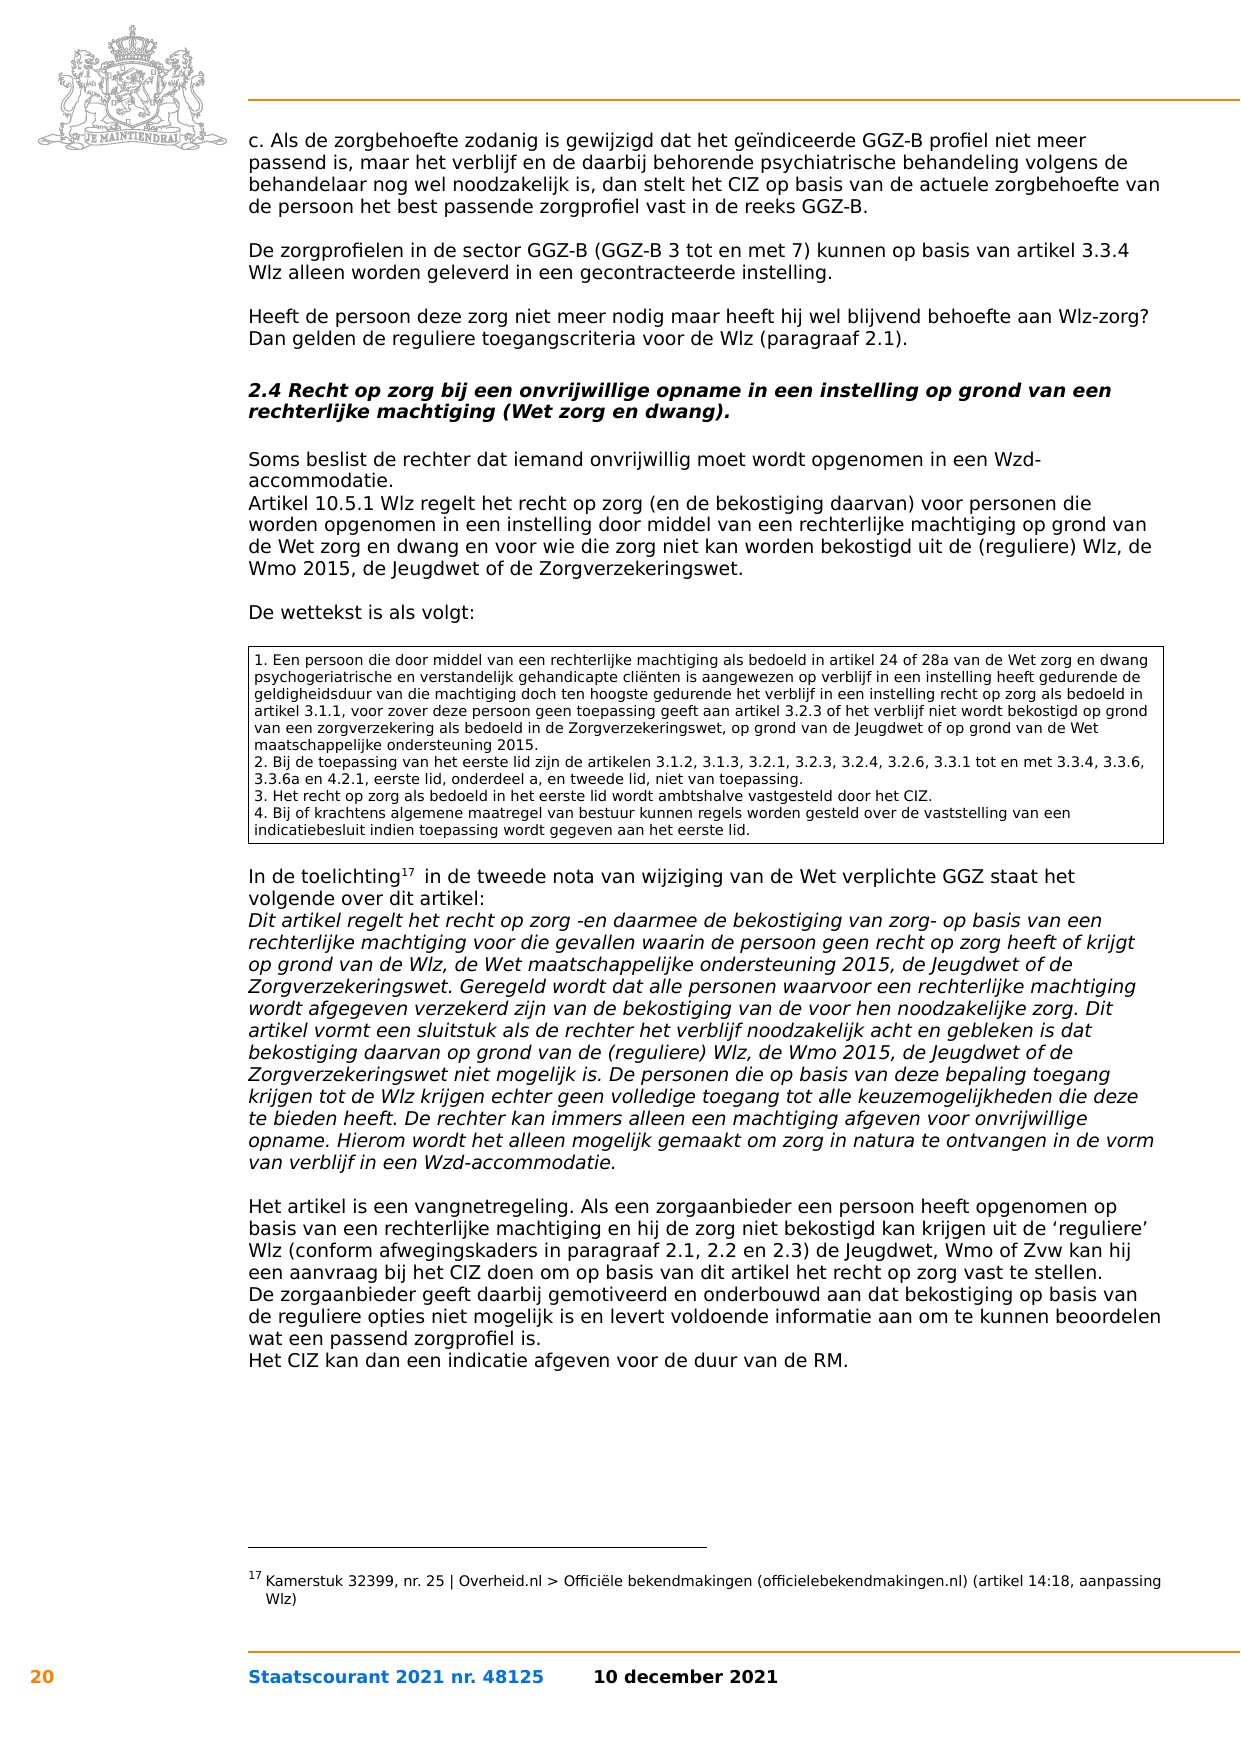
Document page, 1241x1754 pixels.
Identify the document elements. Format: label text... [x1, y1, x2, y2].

text Kamerstuk 32399, nr. 25 | Overheid.nl > Officiële bekendmakingen (officielebekendmakingen.nl) (artikel 14:18, aanpassing Wlz) [248, 1569, 1163, 1608]
text Artikel 10.5.1 Wlz regelt het recht op zorg (en de bekostiging daarvan) voor personen die worden opgenomen in een instelling door middel van een rechterlijke machtiging op grond van de Wet zorg en dwang en voor wie die zorg niet kan worden bekostigd uit de (reguliere) Wlz, de Wmo 2015, de Jeugdwet of de Zorgverzekeringswet. [248, 492, 1163, 580]
table_header 1. Een persoon die door middel van een rechterlijke machtiging als bedoeld in artikel 24 of 28a van de Wet zorg en dwang psychogeriatrische en verstandelijk gehandicapte cliënten is aangewezen op verblijf in een instelling heeft gedurende de geldigheidsduur van die machtiging doch ten hoogste gedurende het verblijf in een instelling recht op zorg als bedoeld in artikel 3.1.1, voor zover deze persoon geen toepassing geeft aan artikel 3.2.3 of het verblijf niet wordt bekostigd op grond van een zorgverzekering als bedoeld in de Zorgverzekeringswet, op grond van de Jeugdwet of op grond van de Wet maatschappelijke ondersteuning 2015. 2. Bij de toepassing van het eerste lid zijn de artikelen 3.1.2, 3.1.3, 3.2.1, 3.2.3, 3.2.4, 3.2.6, 3.3.1 tot en met 3.3.4, 3.3.6, 3.3.6a en 4.2.1, eerste lid, onderdeel a, en tweede lid, niet van toepassing. 3. Het recht op zorg als bedoeld in het eerste lid wordt ambtshalve vastgesteld door het CIZ. 4. Bij of krachtens algemene maatregel van bestuur kunnen regels worden gesteld over de vaststelling van een indicatiebesluit indien toepassing wordt gegeven aan het eerste lid. [249, 647, 1163, 843]
text De wettekst is als volgt: [248, 602, 1163, 624]
subtitle 2.4 Recht op zorg bij een onvrijwillige opname in een instelling op grond van een rechterlijke machtiging (Wet zorg en dwang). [248, 379, 1163, 423]
text De zorgprofielen in de sector GGZ-B (GGZ-B 3 tot en met 7) kunnen op basis van artikel 3.3.4 Wlz alleen worden geleverd in een gecontracteerde instelling. [248, 240, 1163, 284]
text Dit artikel regelt het recht op zorg -en daarmee de bekostiging van zorg- op basis van een rechterlijke machtiging voor die gevallen waarin de persoon geen recht op zorg heeft of krijgt op grond van de Wlz, de Wet maatschappelijke ondersteuning 2015, de Jeugdwet of de Zorgverzekeringswet. Geregeld wordt dat alle personen waarvoor een rechterlijke machtiging wordt afgegeven verzekerd zijn van de bekostiging van de voor hen noodzakelijke zorg. Dit artikel vormt een sluitstuk als de rechter het verblijf noodzakelijk acht en gebleken is dat bekostiging daarvan op grond van de (reguliere) Wlz, de Wmo 2015, de Jeugdwet of de Zorgverzekeringswet niet mogelijk is. De personen die op basis van deze bepaling toegang krijgen tot de Wlz krijgen echter geen volledige toegang tot alle keuzemogelijkheden die deze te bieden heeft. De rechter kan immers alleen een machtiging afgeven voor onvrijwillige opname. Hierom wordt het alleen mogelijk gemaakt om zorg in natura te ontvangen in de vorm van verblijf in een Wzd-accommodatie. [248, 910, 1163, 1174]
text De zorgaanbieder geeft daarbij gemotiveerd en onderbouwd aan dat bekostiging op basis van de reguliere opties niet mogelijk is en levert voldoende informatie aan om te kunnen beoordelen wat een passend zorgprofiel is. [248, 1284, 1163, 1349]
text In de toelichting in de tweede nota van wijziging van de Wet verplichte GGZ staat het volgende over dit artikel: [248, 866, 1163, 910]
picture [38, 25, 227, 150]
text Het artikel is een vangnetregeling. Als een zorgaanbieder een persoon heeft opgenomen op basis van een rechterlijke machtiging en hij de zorg niet bekostigd kan krijgen uit de ‘reguliere’ Wlz (conform afwegingskaders in paragraaf 2.1, 2.2 en 2.3) de Jeugdwet, Wmo of Zvw kan hij een aanvraag bij het CIZ doen om op basis van dit artikel het recht op zorg vast te stellen. [248, 1196, 1163, 1284]
text c. Als de zorgbehoefte zodanig is gewijzigd dat het geïndiceerde GGZ-B profiel niet meer passend is, maar het verblijf en de daarbij behorende psychiatrische behandeling volgens de behandelaar nog wel noodzakelijk is, dan stelt het CIZ op basis van de actuele zorgbehoefte van de persoon het best passende zorgprofiel vast in de reeks GGZ-B. [248, 130, 1163, 218]
text Het CIZ kan dan een indicatie afgeven voor de duur van de RM. [248, 1349, 1163, 1372]
text Heeft de persoon deze zorg niet meer nodig maar heeft hij wel blijvend behoefte aan Wlz-zorg? Dan gelden de reguliere toegangscriteria voor de Wlz (paragraaf 2.1). [248, 306, 1163, 349]
text Soms beslist de rechter dat iemand onvrijwillig moet wordt opgenomen in een Wzd-accommodatie. [248, 448, 1163, 492]
